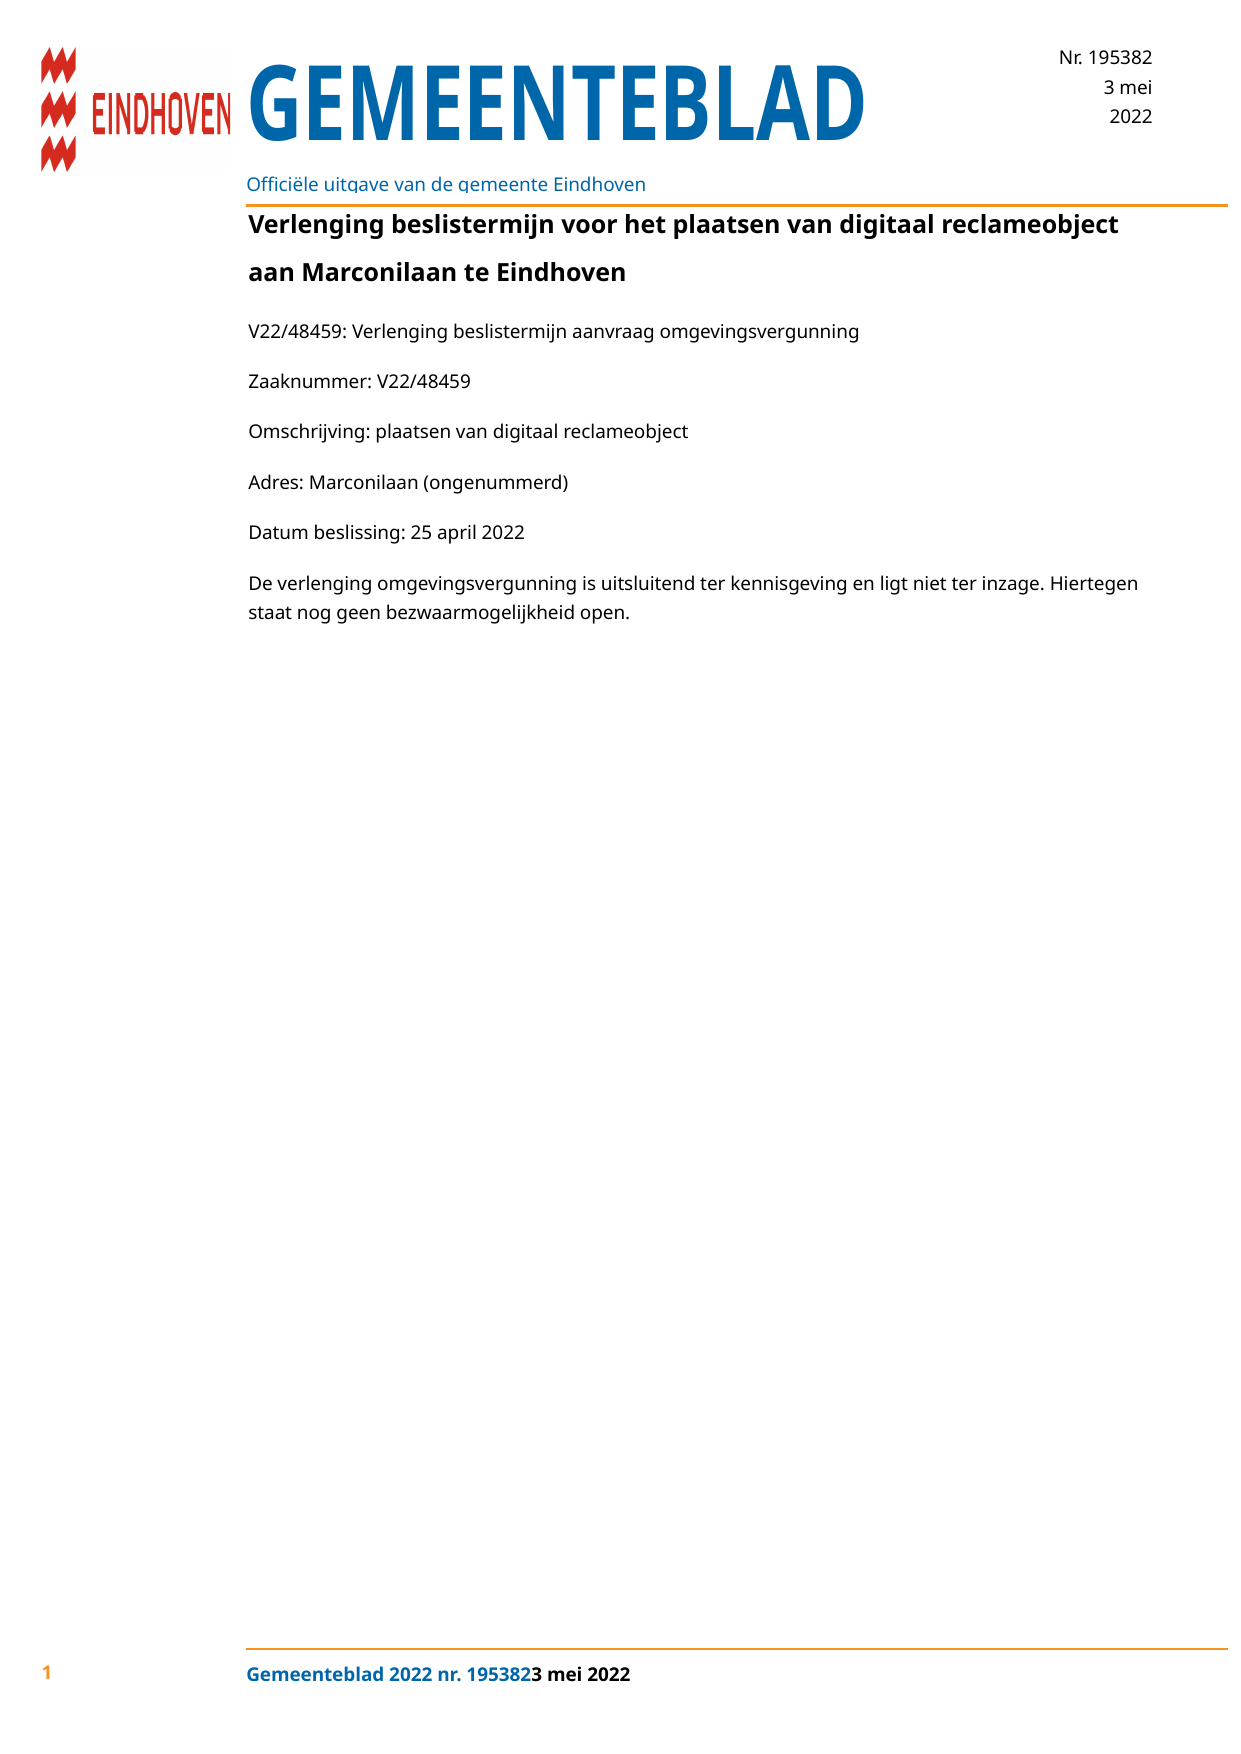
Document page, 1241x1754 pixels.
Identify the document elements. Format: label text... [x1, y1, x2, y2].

text Zaaknummer: V22/48459 [248, 368, 1152, 394]
text Adres: Marconilaan (ongenummerd) [248, 469, 1152, 495]
text De verlenging omgevingsvergunning is uitsluitend ter kennisgeving en ligt niet ter inzage. Hiertegen staat nog geen bezwaarmogelijkheid open. [248, 570, 1152, 625]
text Datum beslissing: 25 april 2022 [248, 519, 1152, 545]
text Verlenging beslistermijn voor het plaatsen van digitaal reclameobject aan Marconilaan te Eindhoven [248, 207, 1152, 288]
picture [41, 47, 231, 172]
text V22/48459: Verlenging beslistermijn aanvraag omgevingsvergunning [248, 318, 1152, 344]
text Omschrijving: plaatsen van digitaal reclameobject [248, 419, 1152, 444]
